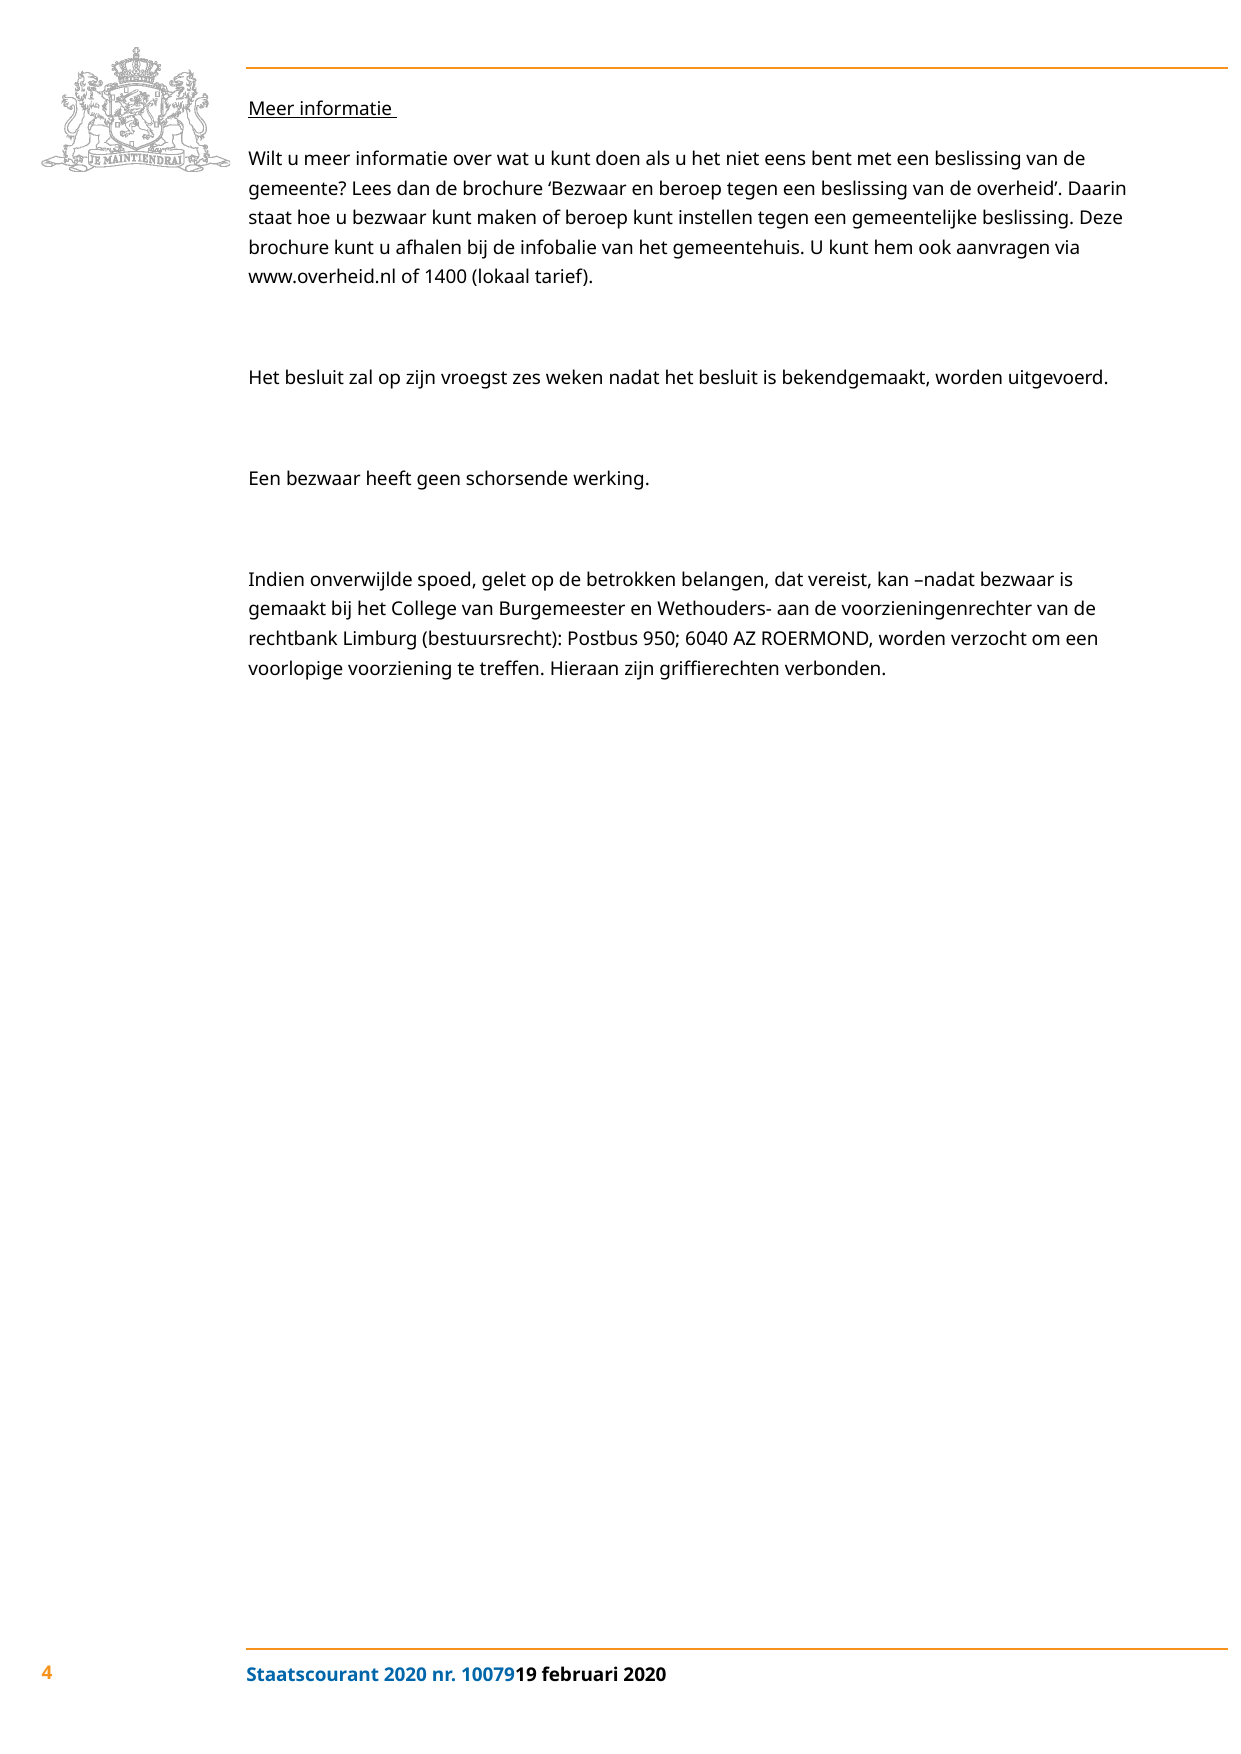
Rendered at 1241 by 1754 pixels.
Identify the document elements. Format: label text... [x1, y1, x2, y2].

text Indien onverwijlde spoed, gelet op de betrokken belangen, dat vereist, kan –nadat bezwaar is gemaakt bij het College van Burgemeester en Wethouders- aan de voorzieningenrechter van de rechtbank Limburg (bestuursrecht): Postbus 950; 6040 AZ ROERMOND, worden verzocht om een voorlopige voorziening te treffen. Hieraan zijn griffierechten verbonden. [248, 566, 1152, 681]
text Het besluit zal op zijn vroegst zes weken nadat het besluit is bekendgemaakt, worden uitgevoerd. [248, 364, 1152, 390]
text Meer informatie [248, 95, 1152, 121]
text Wilt u meer informatie over wat u kunt doen als u het niet eens bent met een beslissing van de gemeente? Lees dan de brochure ‘Bezwaar en beroep tegen een beslissing van de overheid’. Daarin staat hoe u bezwaar kunt maken of beroep kunt instellen tegen een gemeentelijke beslissing. Deze brochure kunt u afhalen bij de infobalie van het gemeentehuis. U kunt hem ook aanvragen via www.overheid.nl of 1400 (lokaal tarief). [248, 145, 1152, 289]
text Een bezwaar heeft geen schorsende werking. [248, 465, 1152, 491]
picture [41, 47, 231, 172]
